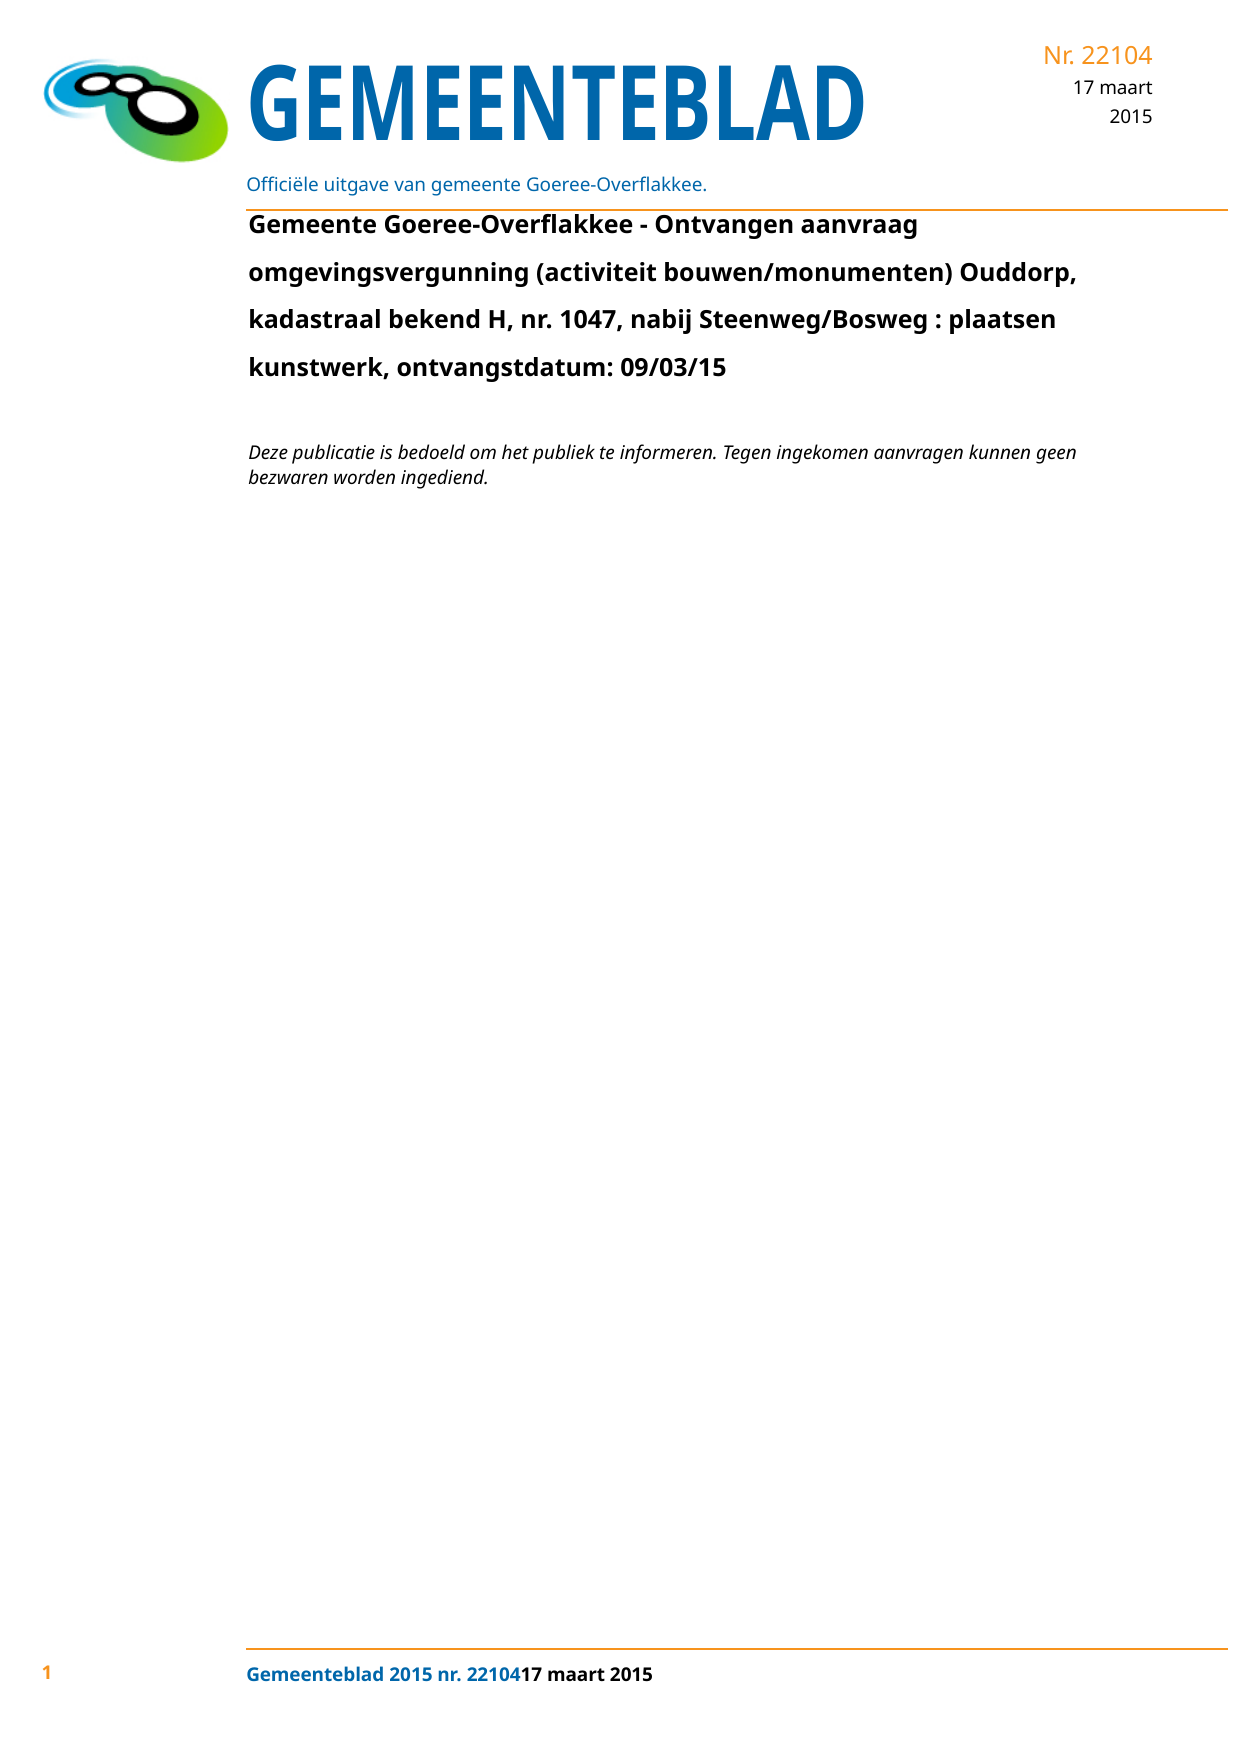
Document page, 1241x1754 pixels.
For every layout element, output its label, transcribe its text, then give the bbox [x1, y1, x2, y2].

text Gemeente Goeree-Overflakkee - Ontvangen aanvraag omgevingsvergunning (activiteit bouwen/monumenten) Ouddorp, kadastraal bekend H, nr. 1047, nabij Steenweg/Bosweg : plaatsen kunstwerk, ontvangstdatum: 09/03/15 [248, 211, 1152, 384]
text Deze publicatie is bedoeld om het publiek te informeren. Tegen ingekomen aanvragen kunnen geen bezwaren worden ingediend. [248, 439, 1152, 490]
picture [41, 47, 231, 172]
